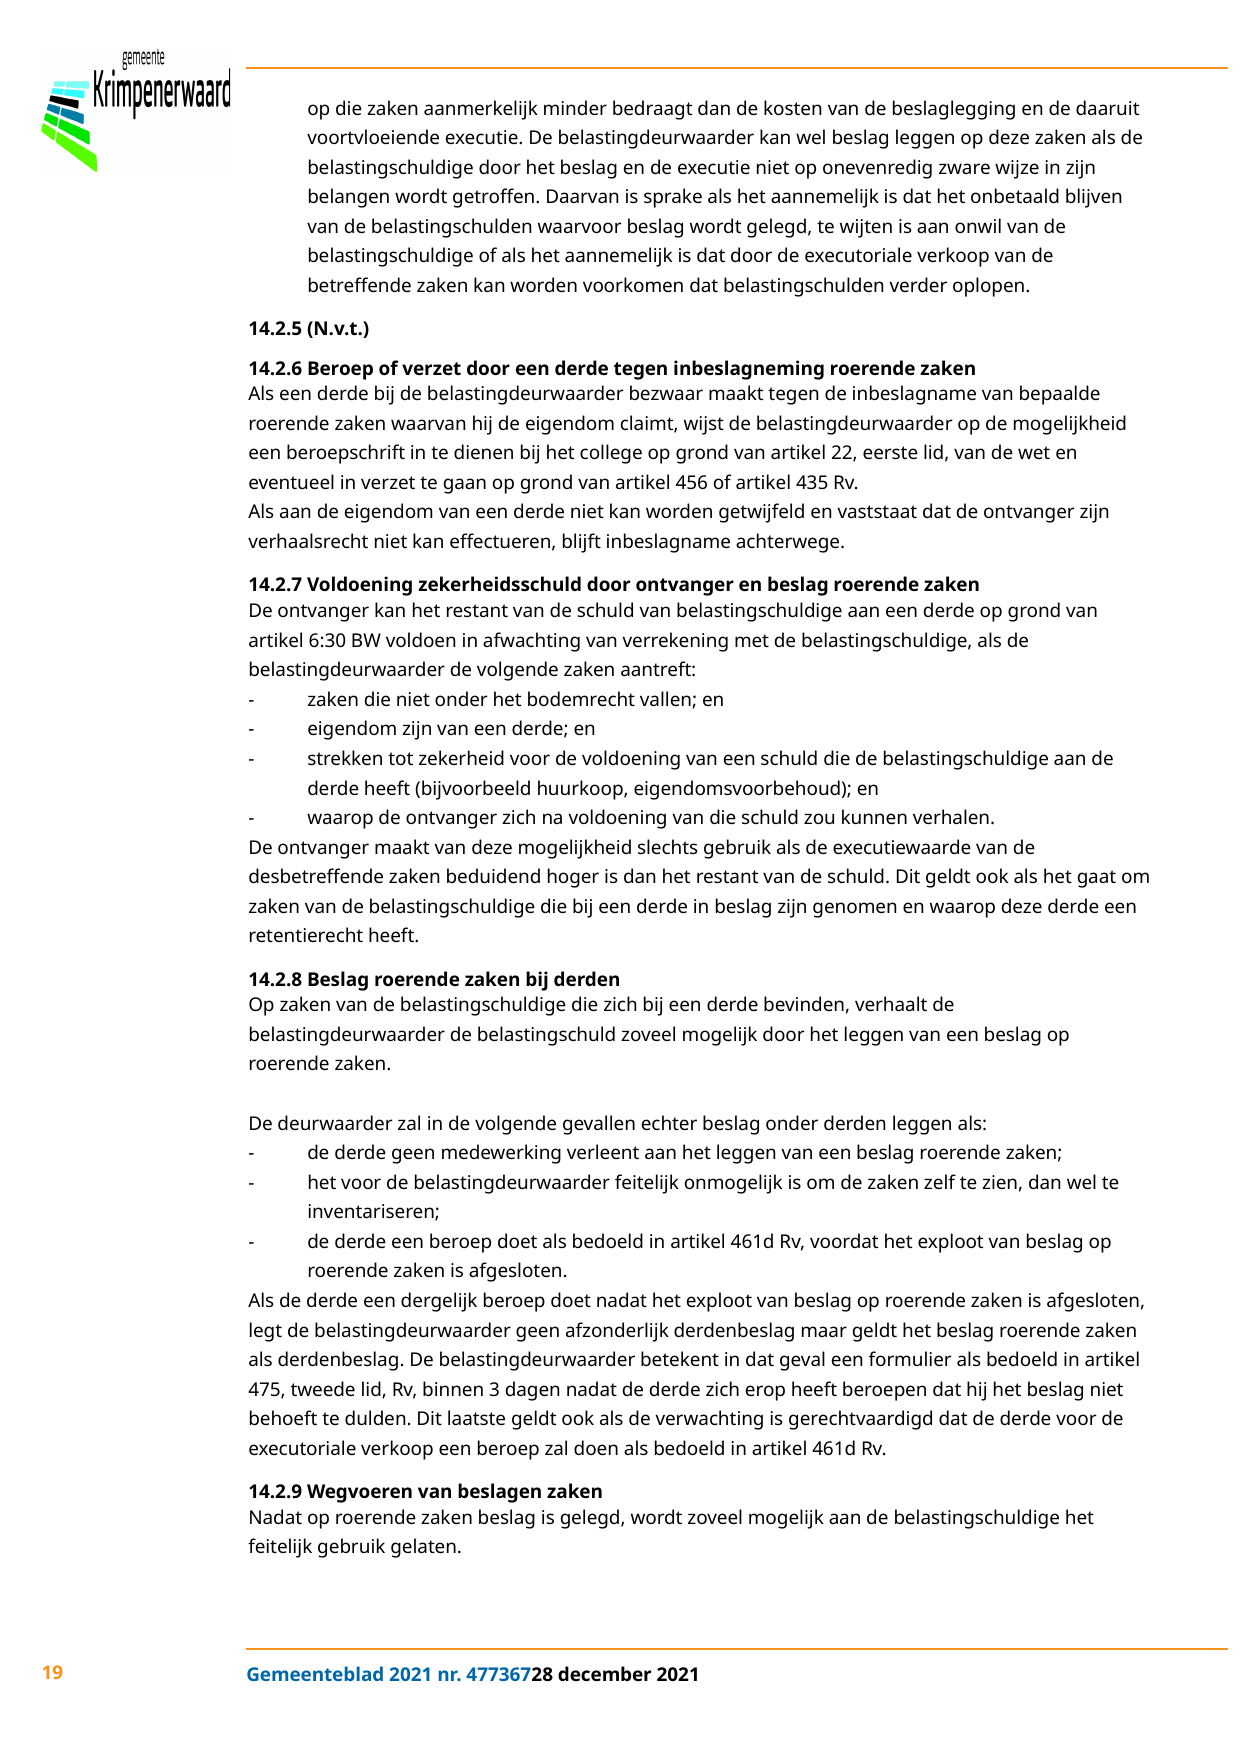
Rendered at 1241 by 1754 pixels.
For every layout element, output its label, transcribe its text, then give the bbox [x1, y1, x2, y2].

text 14.2.6 Beroep of verzet door een derde tegen inbeslagneming roerende zaken [248, 355, 1152, 380]
list strekken tot zekerheid voor de voldoening van een schuld die de belastingschuldige aan de derde heeft (bijvoorbeeld huurkoop, eigendomsvoorbehoud); en [248, 745, 1152, 800]
text 14.2.8 Beslag roerende zaken bij derden [248, 966, 1152, 991]
text 14.2.5 (N.v.t.) [248, 315, 1152, 341]
text Als de derde een dergelijk beroep doet nadat het exploot van beslag op roerende zaken is afgesloten, legt de belastingdeurwaarder geen afzonderlijk derdenbeslag maar geldt het beslag roerende zaken als derdenbeslag. De belastingdeurwaarder betekent in dat geval een formulier als bedoeld in artikel 475, tweede lid, Rv, binnen 3 dagen nadat de derde zich erop heeft beroepen dat hij het beslag niet behoeft te dulden. Dit laatste geldt ook als de verwachting is gerechtvaardigd dat de derde voor de executoriale verkoop een beroep zal doen als bedoeld in artikel 461d Rv. [248, 1287, 1152, 1461]
text Als aan de eigendom van een derde niet kan worden getwijfeld en vaststaat dat de ontvanger zijn verhaalsrecht niet kan effectueren, blijft inbeslagname achterwege. [248, 499, 1152, 554]
text Als een derde bij de belastingdeurwaarder bezwaar maakt tegen de inbeslagname van bepaalde roerende zaken waarvan hij de eigendom claimt, wijst de belastingdeurwaarder op de mogelijkheid een beroepschrift in te dienen bij het college op grond van artikel 22, eerste lid, van de wet en eventueel in verzet te gaan op grond van artikel 456 of artikel 435 Rv. [248, 380, 1152, 495]
text 14.2.7 Voldoening zekerheidsschuld door ontvanger en beslag roerende zaken [248, 571, 1152, 597]
text 14.2.9 Wegvoeren van beslagen zaken [248, 1478, 1152, 1504]
list de derde een beroep doet als bedoeld in artikel 461d Rv, voordat het exploot van beslag op roerende zaken is afgesloten. [248, 1228, 1152, 1283]
list het voor de belastingdeurwaarder feitelijk onmogelijk is om de zaken zelf te zien, dan wel te inventariseren; [248, 1169, 1152, 1224]
list op die zaken aanmerkelijk minder bedraagt dan de kosten van de beslaglegging en de daaruit voortvloeiende executie. De belastingdeurwaarder kan wel beslag leggen op deze zaken als de belastingschuldige door het beslag en de executie niet op onevenredig zware wijze in zijn belangen wordt getroffen. Daarvan is sprake als het aannemelijk is dat het onbetaald blijven van de belastingschulden waarvoor beslag wordt gelegd, te wijten is aan onwil van de belastingschuldige of als het aannemelijk is dat door de executoriale verkoop van de betreffende zaken kan worden voorkomen dat belastingschulden verder oplopen. [248, 95, 1152, 298]
text Op zaken van de belastingschuldige die zich bij een derde bevinden, verhaalt de belastingdeurwaarder de belastingschuld zoveel mogelijk door het leggen van een beslag op roerende zaken. [248, 991, 1152, 1076]
list de derde geen medewerking verleent aan het leggen van een beslag roerende zaken; [248, 1139, 1152, 1165]
picture [41, 47, 231, 172]
list eigendom zijn van een derde; en [248, 716, 1152, 741]
text Nadat op roerende zaken beslag is gelegd, wordt zoveel mogelijk aan de belastingschuldige het feitelijk gebruik gelaten. [248, 1504, 1152, 1559]
text De deurwaarder zal in de volgende gevallen echter beslag onder derden leggen als: [248, 1110, 1152, 1136]
text De ontvanger kan het restant van de schuld van belastingschuldige aan een derde op grond van artikel 6:30 BW voldoen in afwachting van verrekening met de belastingschuldige, als de belastingdeurwaarder de volgende zaken aantreft: [248, 597, 1152, 682]
list waarop de ontvanger zich na voldoening van die schuld zou kunnen verhalen. [248, 804, 1152, 830]
text De ontvanger maakt van deze mogelijkheid slechts gebruik als de executiewaarde van de desbetreffende zaken beduidend hoger is dan het restant van de schuld. Dit geldt ook als het gaat om zaken van de belastingschuldige die bij een derde in beslag zijn genomen en waarop deze derde een retentierecht heeft. [248, 834, 1152, 948]
list zaken die niet onder het bodemrecht vallen; en [248, 686, 1152, 712]
